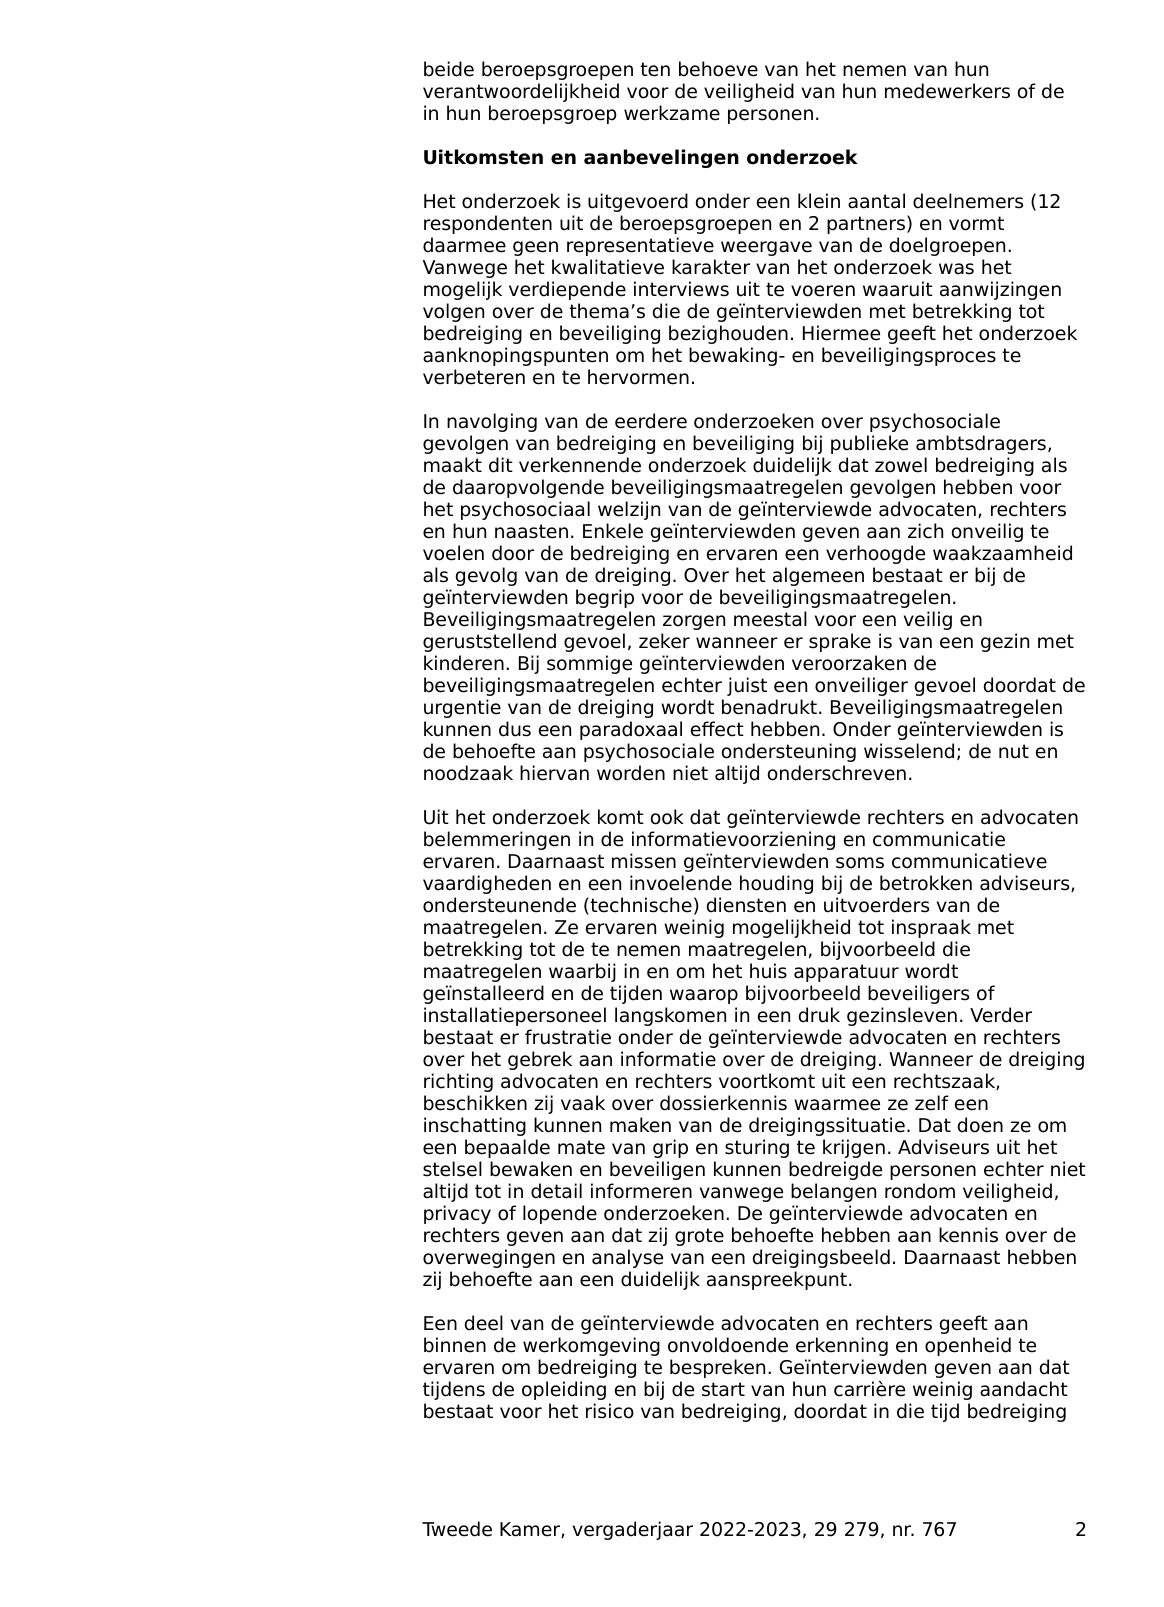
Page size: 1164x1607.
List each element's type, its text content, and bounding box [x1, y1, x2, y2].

text beide beroepsgroepen ten behoeve van het nemen van hun verantwoordelijkheid voor de veiligheid van hun medewerkers of de in hun beroepsgroep werkzame personen. [422, 59, 1087, 125]
text Uit het onderzoek komt ook dat geïnterviewde rechters en advocaten belemmeringen in de informatievoorziening en communicatie ervaren. Daarnaast missen geïnterviewden soms communicatieve vaardigheden en een invoelende houding bij de betrokken adviseurs, ondersteunende (technische) diensten en uitvoerders van de maatregelen. Ze ervaren weinig mogelijkheid tot inspraak met betrekking tot de te nemen maatregelen, bijvoorbeeld die maatregelen waarbij in en om het huis apparatuur wordt geïnstalleerd en de tijden waarop bijvoorbeeld beveiligers of installatiepersoneel langskomen in een druk gezinsleven. Verder bestaat er frustratie onder de geïnterviewde advocaten en rechters over het gebrek aan informatie over de dreiging. Wanneer de dreiging richting advocaten en rechters voortkomt uit een rechtszaak, beschikken zij vaak over dossierkennis waarmee ze zelf een inschatting kunnen maken van de dreigingssituatie. Dat doen ze om een bepaalde mate van grip en sturing te krijgen. Adviseurs uit het stelsel bewaken en beveiligen kunnen bedreigde personen echter niet altijd tot in detail informeren vanwege belangen rondom veiligheid, privacy of lopende onderzoeken. De geïnterviewde advocaten en rechters geven aan dat zij grote behoefte hebben aan kennis over de overwegingen en analyse van een dreigingsbeeld. Daarnaast hebben zij behoefte aan een duidelijk aanspreekpunt. [422, 807, 1087, 1291]
text In navolging van de eerdere onderzoeken over psychosociale gevolgen van bedreiging en beveiliging bij publieke ambtsdragers, maakt dit verkennende onderzoek duidelijk dat zowel bedreiging als de daaropvolgende beveiligingsmaatregelen gevolgen hebben voor het psychosociaal welzijn van de geïnterviewde advocaten, rechters en hun naasten. Enkele geïnterviewden geven aan zich onveilig te voelen door de bedreiging en ervaren een verhoogde waakzaamheid als gevolg van de dreiging. Over het algemeen bestaat er bij de geïnterviewden begrip voor de beveiligingsmaatregelen. Beveiligingsmaatregelen zorgen meestal voor een veilig en geruststellend gevoel, zeker wanneer er sprake is van een gezin met kinderen. Bij sommige geïnterviewden veroorzaken de beveiligingsmaatregelen echter juist een onveiliger gevoel doordat de urgentie van de dreiging wordt benadrukt. Beveiligingsmaatregelen kunnen dus een paradoxaal effect hebben. Onder geïnterviewden is de behoefte aan psychosociale ondersteuning wisselend; de nut en noodzaak hiervan worden niet altijd onderschreven. [422, 411, 1087, 785]
subtitle Uitkomsten en aanbevelingen onderzoek [422, 147, 1087, 169]
text Een deel van de geïnterviewde advocaten en rechters geeft aan binnen de werkomgeving onvoldoende erkenning en openheid te ervaren om bedreiging te bespreken. Geïnterviewden geven aan dat tijdens de opleiding en bij de start van hun carrière weinig aandacht bestaat voor het risico van bedreiging, doordat in die tijd bedreiging [422, 1313, 1087, 1423]
text Het onderzoek is uitgevoerd onder een klein aantal deelnemers (12 respondenten uit de beroepsgroepen en 2 partners) en vormt daarmee geen representatieve weergave van de doelgroepen. Vanwege het kwalitatieve karakter van het onderzoek was het mogelijk verdiepende interviews uit te voeren waaruit aanwijzingen volgen over de thema’s die de geïnterviewden met betrekking tot bedreiging en beveiliging bezighouden. Hiermee geeft het onderzoek aanknopingspunten om het bewaking- en beveiligingsproces te verbeteren en te hervormen. [422, 191, 1087, 389]
